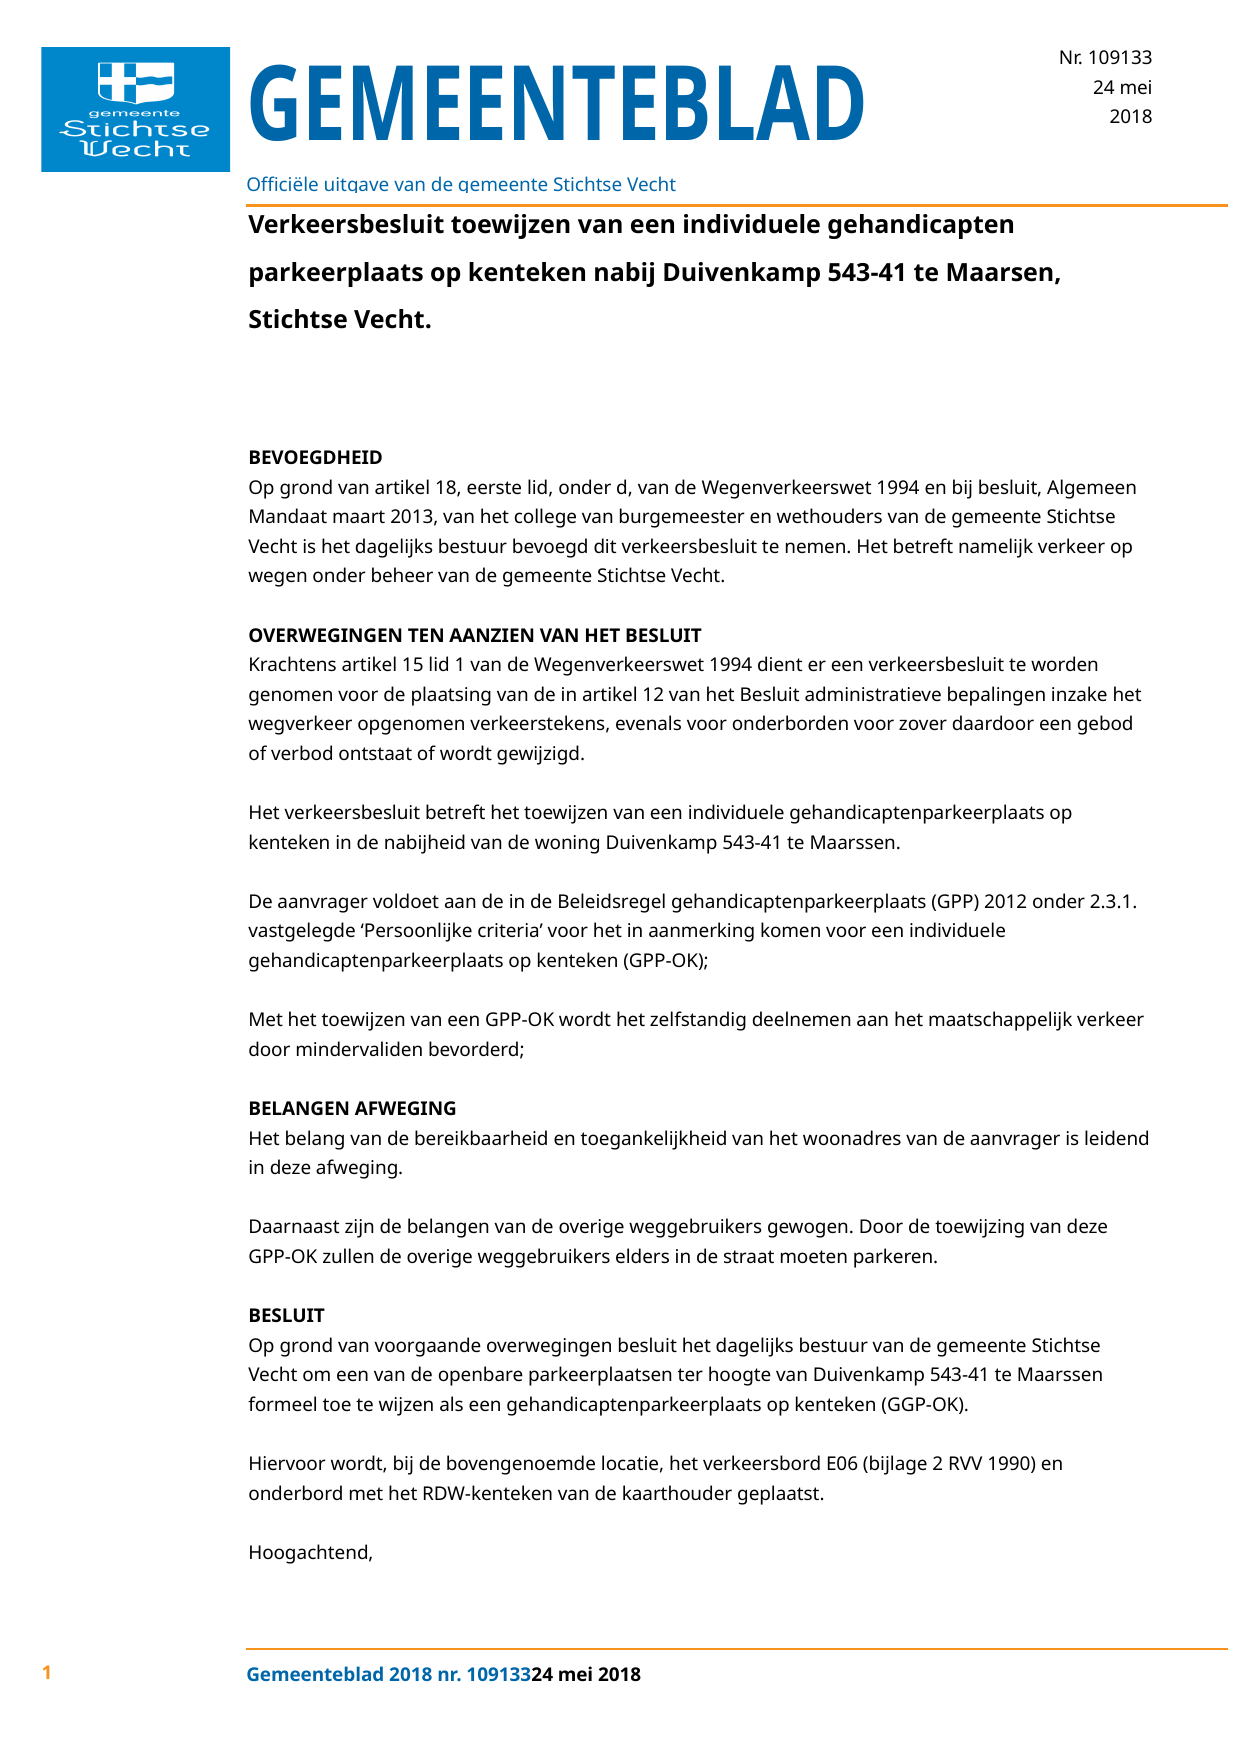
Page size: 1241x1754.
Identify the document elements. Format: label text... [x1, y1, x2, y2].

text De aanvrager voldoet aan de in de Beleidsregel gehandicaptenparkeerplaats (GPP) 2012 onder 2.3.1. vastgelegde ‘Persoonlijke criteria’ voor het in aanmerking komen voor een individuele gehandicaptenparkeerplaats op kenteken (GPP-OK); [248, 888, 1152, 973]
text Op grond van voorgaande overwegingen besluit het dagelijks bestuur van de gemeente Stichtse Vecht om een van de openbare parkeerplaatsen ter hoogte van Duivenkamp 543-41 te Maarssen formeel toe te wijzen als een gehandicaptenparkeerplaats op kenteken (GGP-OK). [248, 1332, 1152, 1417]
text Met het toewijzen van een GPP-OK wordt het zelfstandig deelnemen aan het maatschappelijk verkeer door mindervaliden bevorderd; [248, 1006, 1152, 1062]
picture [137, 63, 174, 103]
picture [99, 63, 135, 101]
text BEVOEGDHEID [248, 444, 1152, 470]
text BELANGEN AFWEGING [248, 1095, 1152, 1121]
text BESLUIT [248, 1302, 1152, 1328]
text Het belang van de bereikbaarheid en toegankelijkheid van het woonadres van de aanvrager is leidend in deze afweging. [248, 1125, 1152, 1180]
text Op grond van artikel 18, eerste lid, onder d, van de Wegenverkeerswet 1994 en bij besluit, Algemeen Mandaat maart 2013, van het college van burgemeester en wethouders van de gemeente Stichtse Vecht is het dagelijks bestuur bevoegd dit verkeersbesluit te nemen. Het betreft namelijk verkeer op wegen onder beheer van de gemeente Stichtse Vecht. [248, 474, 1152, 588]
text Daarnaast zijn de belangen van de overige weggebruikers gewogen. Door de toewijzing van deze GPP-OK zullen de overige weggebruikers elders in de straat moeten parkeren. [248, 1213, 1152, 1269]
text Hiervoor wordt, bij de bovengenoemde locatie, het verkeersbord E06 (bijlage 2 RVV 1990) en onderbord met het RDW-kenteken van de kaarthouder geplaatst. [248, 1450, 1152, 1506]
text Het verkeersbesluit betreft het toewijzen van een individuele gehandicaptenparkeerplaats op kenteken in de nabijheid van de woning Duivenkamp 543-41 te Maarssen. [248, 799, 1152, 855]
text Krachtens artikel 15 lid 1 van de Wegenverkeerswet 1994 dient er een verkeersbesluit te worden genomen voor de plaatsing van de in artikel 12 van het Besluit administratieve bepalingen inzake het wegverkeer opgenomen verkeerstekens, evenals voor onderborden voor zover daardoor een gebod of verbod ontstaat of wordt gewijzigd. [248, 651, 1152, 766]
text OVERWEGINGEN TEN AANZIEN VAN HET BESLUIT [248, 622, 1152, 648]
text Hoogachtend, [248, 1539, 1152, 1565]
text Verkeersbesluit toewijzen van een individuele gehandicapten parkeerplaats op kenteken nabij Duivenkamp 543-41 te Maarsen, Stichtse Vecht. [248, 207, 1152, 336]
